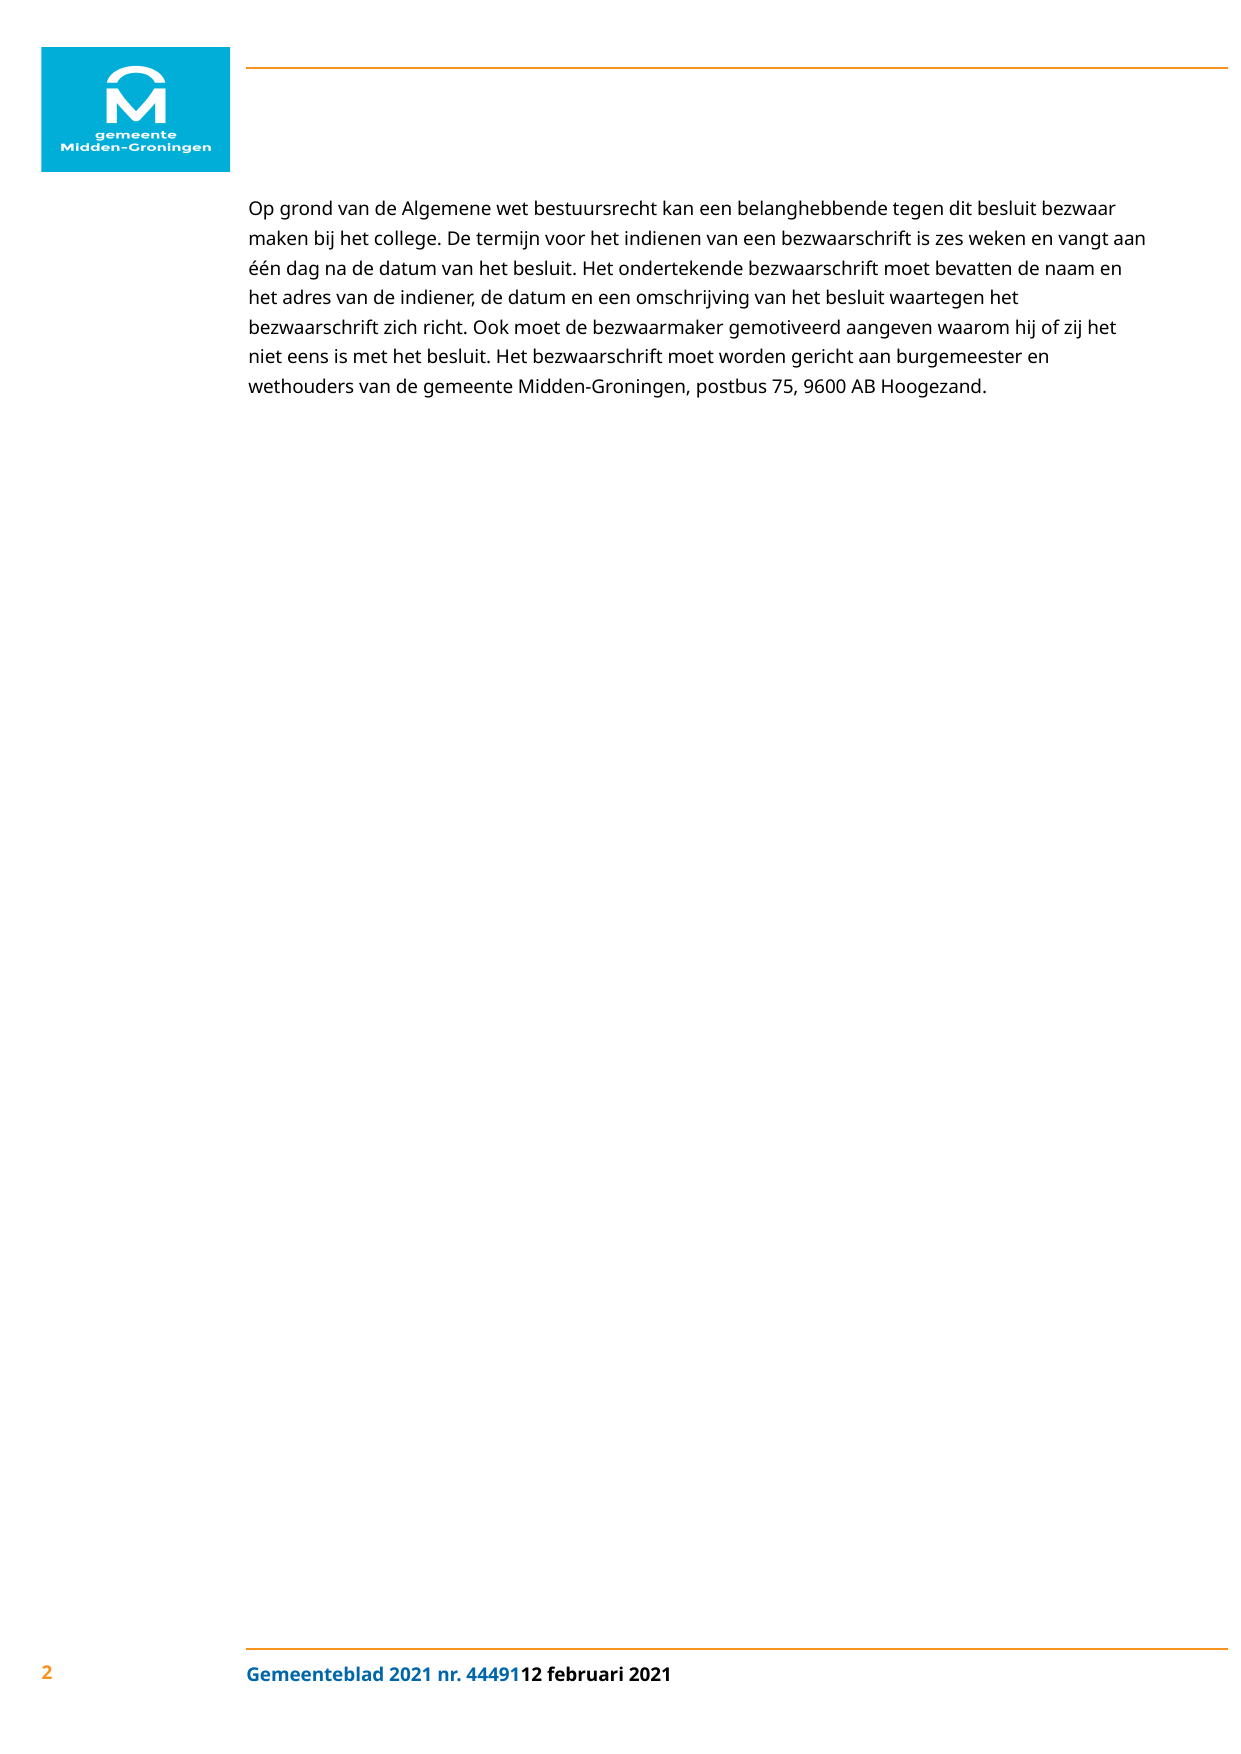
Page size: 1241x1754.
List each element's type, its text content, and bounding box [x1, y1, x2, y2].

text Op grond van de Algemene wet bestuursrecht kan een belanghebbende tegen dit besluit bezwaar maken bij het college. De termijn voor het indienen van een bezwaarschrift is zes weken en vangt aan één dag na de datum van het besluit. Het ondertekende bezwaarschrift moet bevatten de naam en het adres van de indiener, de datum en een omschrijving van het besluit waartegen het bezwaarschrift zich richt. Ook moet de bezwaarmaker gemotiveerd aangeven waarom hij of zij het niet eens is met het besluit. Het bezwaarschrift moet worden gericht aan burgemeester en wethouders van de gemeente Midden-Groningen, postbus 75, 9600 AB Hoogezand. [248, 196, 1152, 399]
picture [107, 89, 165, 122]
picture [108, 66, 164, 82]
picture [184, 146, 190, 153]
